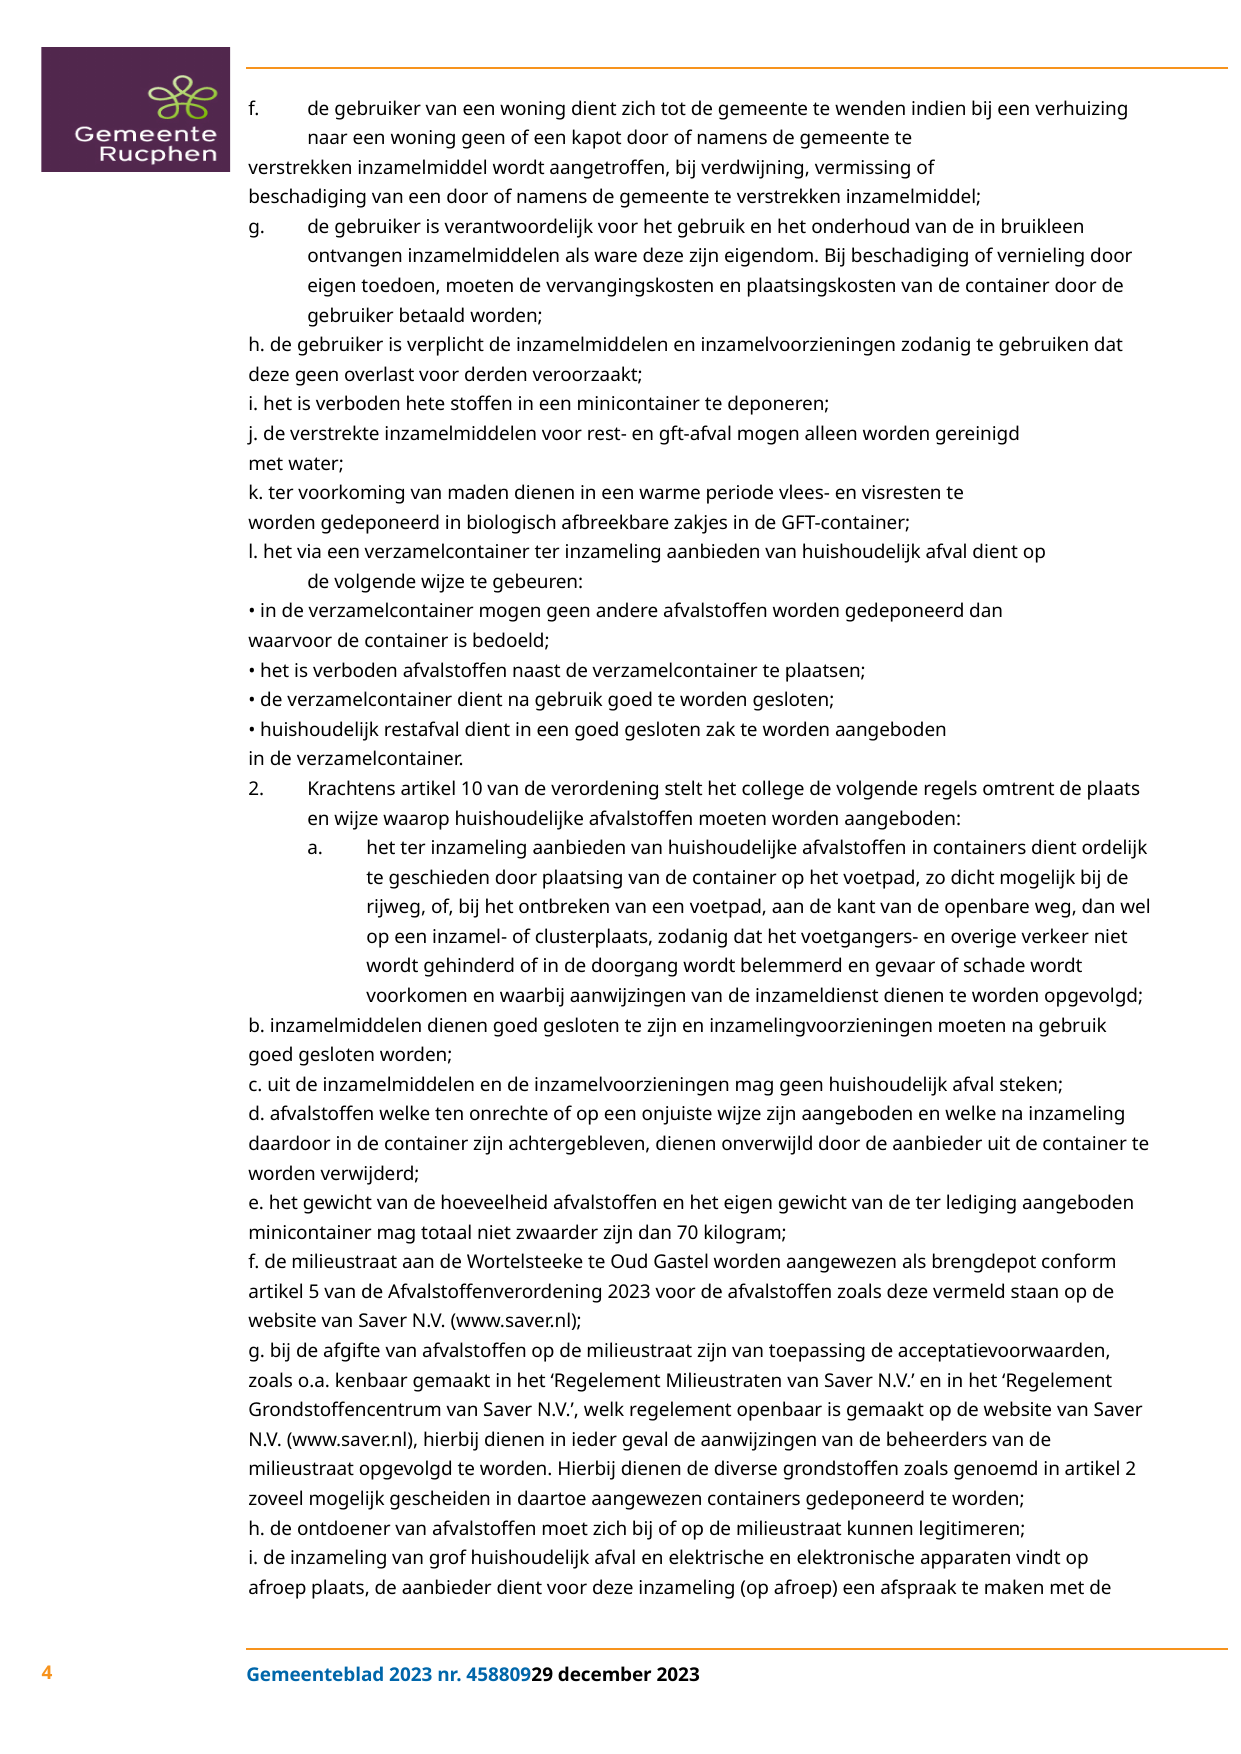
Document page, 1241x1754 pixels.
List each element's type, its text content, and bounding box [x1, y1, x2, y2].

list het ter inzameling aanbieden van huishoudelijke afvalstoffen in containers dient ordelijk te geschieden door plaatsing van de container op het voetpad, zo dicht mogelijk bij de rijweg, of, bij het ontbreken van een voetpad, aan de kant van de openbare weg, dan wel op een inzamel- of clusterplaats, zodanig dat het voetgangers- en overige verkeer niet wordt gehinderd of in de doorgang wordt belemmerd en gevaar of schade wordt voorkomen en waarbij aanwijzingen van de inzameldienst dienen te worden opgevolgd; [307, 834, 1152, 1008]
text beschadiging van een door of namens de gemeente te verstrekken inzamelmiddel; [248, 183, 1152, 209]
text j. de verstrekte inzamelmiddelen voor rest- en gft-afval mogen alleen worden gereinigd [248, 420, 1152, 446]
text waarvoor de container is bedoeld; [248, 627, 1152, 653]
text b. inzamelmiddelen dienen goed gesloten te zijn en inzamelingvoorzieningen moeten na gebruik goed gesloten worden; [248, 1012, 1152, 1067]
text in de verzamelcontainer. [248, 746, 1152, 771]
text i. de inzameling van grof huishoudelijk afval en elektrische en elektronische apparaten vindt op afroep plaats, de aanbieder dient voor deze inzameling (op afroep) een afspraak te maken met de [248, 1544, 1152, 1600]
list de gebruiker van een woning dient zich tot de gemeente te wenden indien bij een verhuizing naar een woning geen of een kapot door of namens de gemeente te [248, 95, 1152, 150]
text verstrekken inzamelmiddel wordt aangetroffen, bij verdwijning, vermissing of [248, 154, 1152, 180]
text i. het is verboden hete stoffen in een minicontainer te deponeren; [248, 391, 1152, 416]
text h. de ontdoener van afvalstoffen moet zich bij of op de milieustraat kunnen legitimeren; [248, 1515, 1152, 1541]
text d. afvalstoffen welke ten onrechte of op een onjuiste wijze zijn aangeboden en welke na inzameling daardoor in de container zijn achtergebleven, dienen onverwijld door de aanbieder uit de container te worden verwijderd; [248, 1101, 1152, 1186]
list de gebruiker is verantwoordelijk voor het gebruik en het onderhoud van de in bruikleen ontvangen inzamelmiddelen als ware deze zijn eigendom. Bij beschadiging of vernieling door eigen toedoen, moeten de vervangingskosten en plaatsingskosten van de container door de gebruiker betaald worden; [248, 213, 1152, 328]
text c. uit de inzamelmiddelen en de inzamelvoorzieningen mag geen huishoudelijk afval steken; [248, 1071, 1152, 1097]
picture [41, 47, 231, 172]
text worden gedeponeerd in biologisch afbreekbare zakjes in de GFT-container; [248, 509, 1152, 535]
text met water; [248, 450, 1152, 476]
text f. de milieustraat aan de Wortelsteeke te Oud Gastel worden aangewezen als brengdepot conform artikel 5 van de Afvalstoffenverordening 2023 voor de afvalstoffen zoals deze vermeld staan op de website van Saver N.V. (www.saver.nl); [248, 1248, 1152, 1333]
text h. de gebruiker is verplicht de inzamelmiddelen en inzamelvoorzieningen zodanig te gebruiken dat deze geen overlast voor derden veroorzaakt; [248, 331, 1152, 387]
text • huishoudelijk restafval dient in een goed gesloten zak te worden aangeboden [248, 716, 1152, 742]
text g. bij de afgifte van afvalstoffen op de milieustraat zijn van toepassing de acceptatievoorwaarden, zoals o.a. kenbaar gemaakt in het ‘Regelement Milieustraten van Saver N.V.’ en in het ‘Regelement Grondstoffencentrum van Saver N.V.’, welk regelement openbaar is gemaakt op de website van Saver N.V. (www.saver.nl), hierbij dienen in ieder geval de aanwijzingen van de beheerders van de milieustraat opgevolgd te worden. Hierbij dienen de diverse grondstoffen zoals genoemd in artikel 2 zoveel mogelijk gescheiden in daartoe aangewezen containers gedeponeerd te worden; [248, 1337, 1152, 1511]
text k. ter voorkoming van maden dienen in een warme periode vlees- en visresten te [248, 479, 1152, 505]
text • in de verzamelcontainer mogen geen andere afvalstoffen worden gedeponeerd dan [248, 598, 1152, 623]
text e. het gewicht van de hoeveelheid afvalstoffen en het eigen gewicht van de ter lediging aangeboden minicontainer mag totaal niet zwaarder zijn dan 70 kilogram; [248, 1189, 1152, 1245]
list de volgende wijze te gebeuren: [248, 568, 1152, 594]
text • het is verboden afvalstoffen naast de verzamelcontainer te plaatsen; [248, 657, 1152, 683]
list Krachtens artikel 10 van de verordening stelt het college de volgende regels omtrent de plaats en wijze waarop huishoudelijke afvalstoffen moeten worden aangeboden: [248, 775, 1152, 831]
text l. het via een verzamelcontainer ter inzameling aanbieden van huishoudelijk afval dient op [248, 538, 1152, 564]
text • de verzamelcontainer dient na gebruik goed te worden gesloten; [248, 686, 1152, 712]
